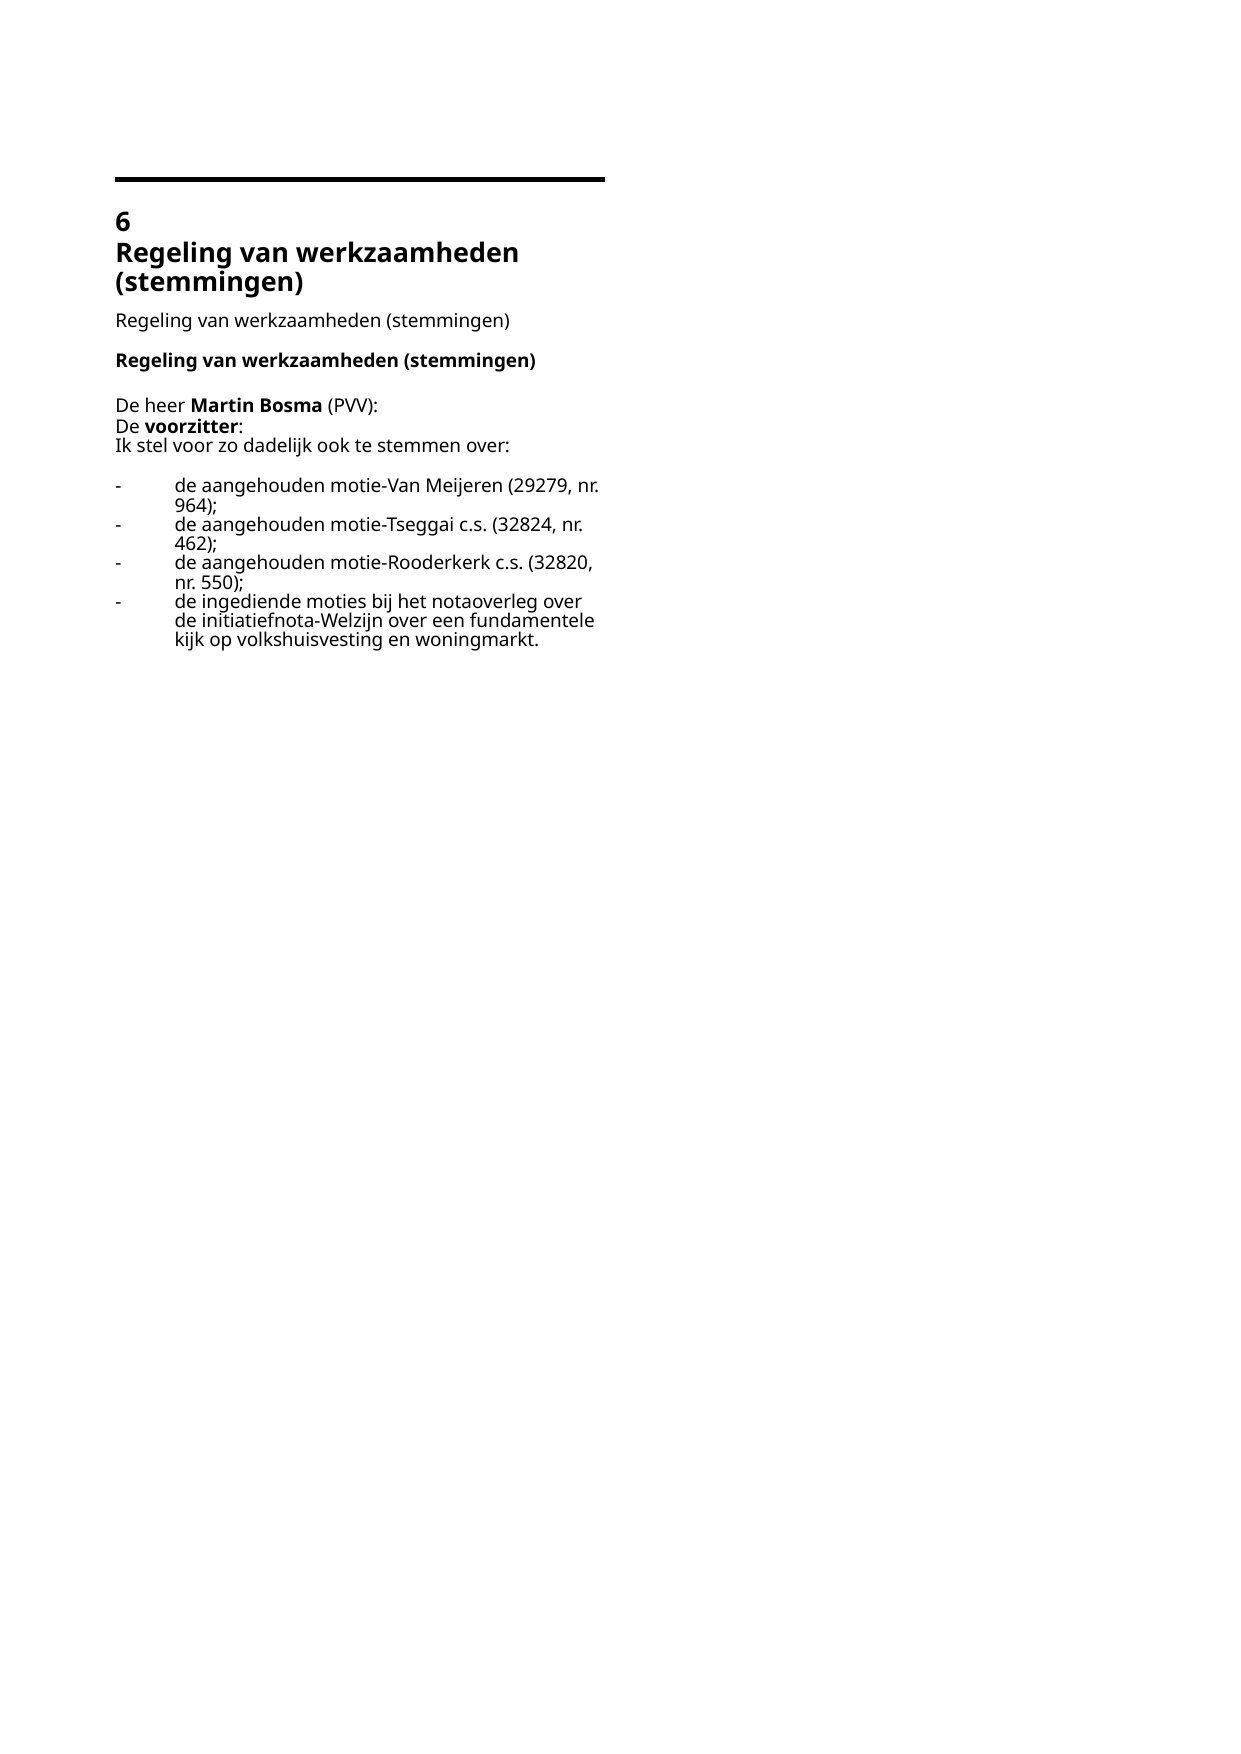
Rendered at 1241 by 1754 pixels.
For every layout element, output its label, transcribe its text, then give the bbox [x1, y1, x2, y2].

text Regeling van werkzaamheden (stemmingen) [115, 352, 605, 372]
text 6 [115, 203, 605, 239]
list de aangehouden motie-Tseggai c.s. (32824, nr. 462); [115, 516, 605, 554]
list de ingediende moties bij het notaoverleg over de initiatiefnota-Welzijn over een fundamentele kijk op volkshuisvesting en woningmarkt. [115, 593, 605, 651]
text De heer Martin Bosma (PVV): [115, 392, 605, 418]
text De voorzitter: [115, 418, 605, 437]
list de aangehouden motie-Rooderkerk c.s. (32820, nr. 550); [115, 554, 605, 593]
text Ik stel voor zo dadelijk ook te stemmen over: [115, 437, 605, 457]
list de aangehouden motie-Van Meijeren (29279, nr. 964); [115, 477, 605, 516]
text Regeling van werkzaamheden (stemmingen) [115, 312, 605, 332]
text Regeling van werkzaamheden (stemmingen) [115, 239, 605, 312]
